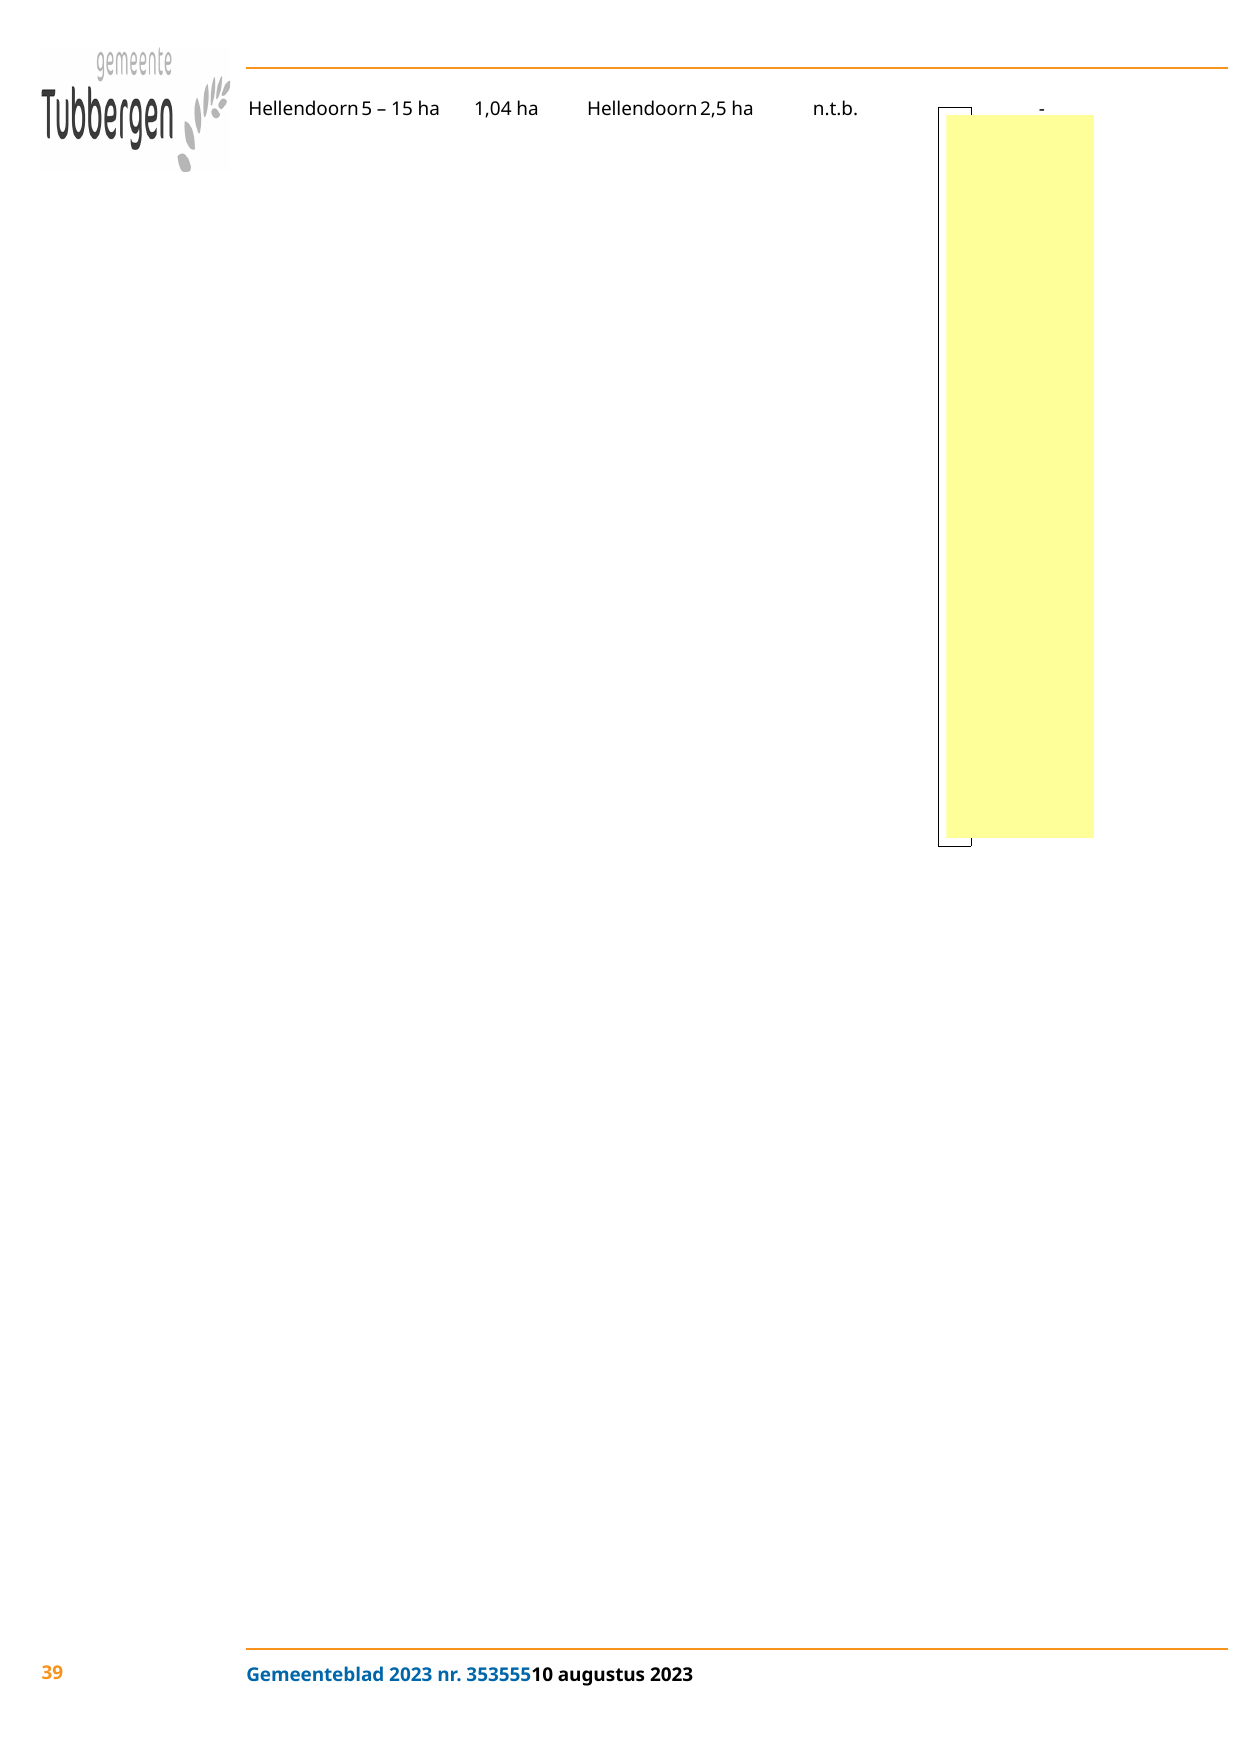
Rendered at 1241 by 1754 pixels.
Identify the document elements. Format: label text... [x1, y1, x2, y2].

table_cell [926, 95, 1038, 864]
table_cell n.t.b. [813, 95, 926, 864]
table_cell 2,5 ha [700, 95, 813, 864]
table_cell 1,04 ha [474, 95, 587, 864]
picture [41, 47, 231, 172]
table_cell Hellendoorn [248, 95, 361, 864]
table_cell Hellendoorn [587, 95, 700, 864]
picture [946, 115, 1094, 838]
table_cell 5 – 15 ha [361, 95, 474, 864]
table_cell [939, 108, 971, 846]
table_cell - [1039, 95, 1152, 864]
